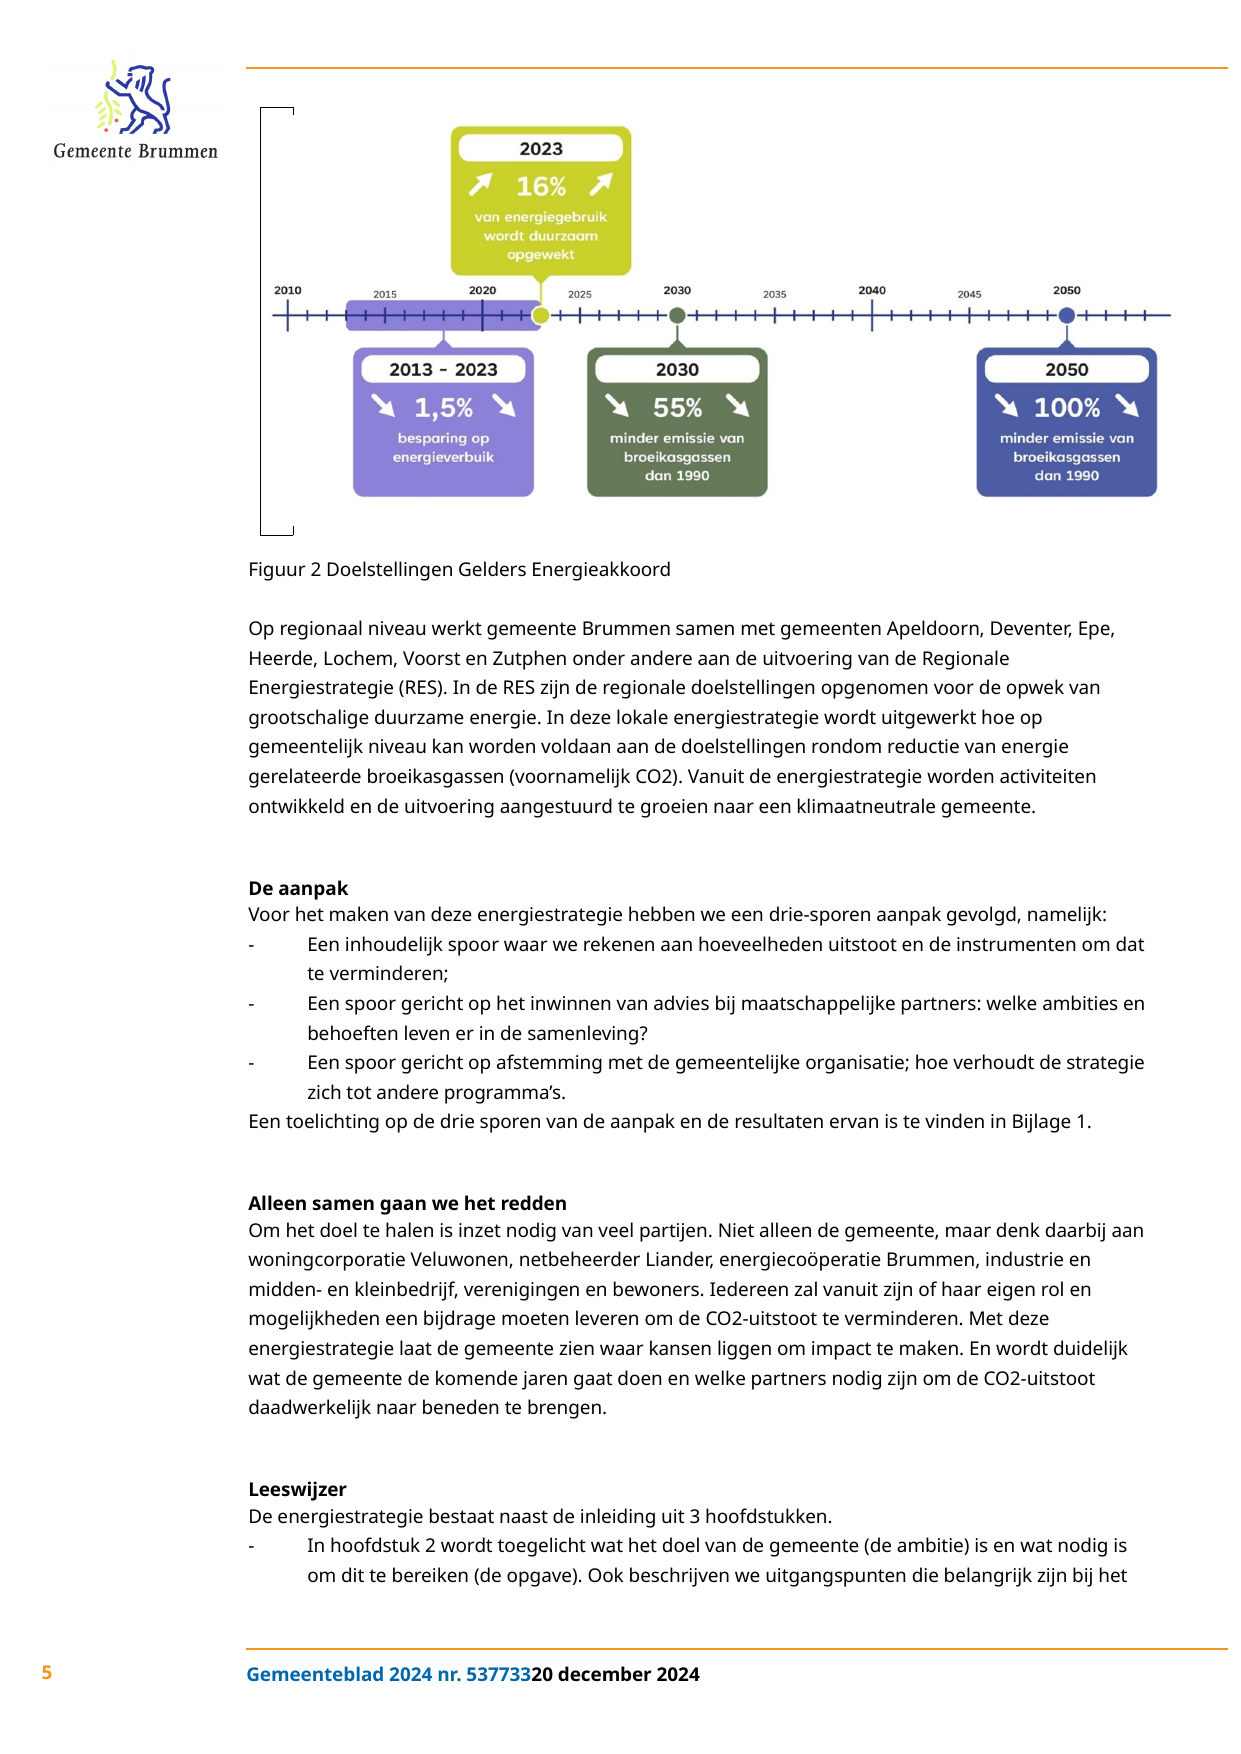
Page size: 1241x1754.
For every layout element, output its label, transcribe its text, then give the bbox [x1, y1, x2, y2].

list Een spoor gericht op het inwinnen van advies bij maatschappelijke partners: welke ambities en behoeften leven er in de samenleving? [248, 990, 1152, 1045]
text De energiestrategie bestaat naast de inleiding uit 3 hoofdstukken. [248, 1503, 1152, 1528]
list In hoofdstuk 2 wordt toegelicht wat het doel van de gemeente (de ambitie) is en wat nodig is om dit te bereiken (de opgave). Ook beschrijven we uitgangspunten die belangrijk zijn bij het [248, 1532, 1152, 1588]
text Leeswijzer [248, 1474, 1152, 1503]
list Een inhoudelijk spoor waar we rekenen aan hoeveelheden uitstoot en de instrumenten om dat te verminderen; [248, 931, 1152, 986]
text Op regionaal niveau werkt gemeente Brummen samen met gemeenten Apeldoorn, Deventer, Epe, Heerde, Lochem, Voorst en Zutphen onder andere aan de uitvoering van de Regionale Energiestrategie (RES). In de RES zijn de regionale doelstellingen opgenomen voor de opwek van grootschalige duurzame energie. In deze lokale energiestrategie wordt uitgewerkt hoe op gemeentelijk niveau kan worden voldaan aan de doelstellingen rondom reductie van energie gerelateerde broeikasgassen (voornamelijk CO2). Vanuit de energiestrategie worden activiteiten ontwikkeld en de uitvoering aangestuurd te groeien naar een klimaatneutrale gemeente. [248, 615, 1152, 819]
text Figuur 2 Doelstellingen Gelders Energieakkoord [248, 556, 1152, 582]
list Een spoor gericht op afstemming met de gemeentelijke organisatie; hoe verhoudt de strategie zich tot andere programma’s. [248, 1049, 1152, 1104]
text De aanpak [248, 873, 1152, 901]
text Alleen samen gaan we het redden [248, 1188, 1152, 1217]
text Voor het maken van deze energiestrategie hebben we een drie-sporen aanpak gevolgd, namelijk: [248, 901, 1152, 927]
picture [268, 115, 1173, 526]
text Om het doel te halen is inzet nodig van veel partijen. Niet alleen de gemeente, maar denk daarbij aan woningcorporatie Veluwonen, netbeheerder Liander, energiecoöperatie Brummen, industrie en midden- en kleinbedrijf, verenigingen en bewoners. Iedereen zal vanuit zijn of haar eigen rol en mogelijkheden een bijdrage moeten leveren om de CO2-uitstoot te verminderen. Met deze energiestrategie laat de gemeente zien waar kansen liggen om impact te maken. En wordt duidelijk wat de gemeente de komende jaren gaat doen en welke partners nodig zijn om de CO2-uitstoot daadwerkelijk naar beneden te brengen. [248, 1217, 1152, 1420]
text Een toelichting op de drie sporen van de aanpak en de resultaten ervan is te vinden in Bijlage 1. [248, 1108, 1152, 1134]
picture [41, 47, 231, 172]
